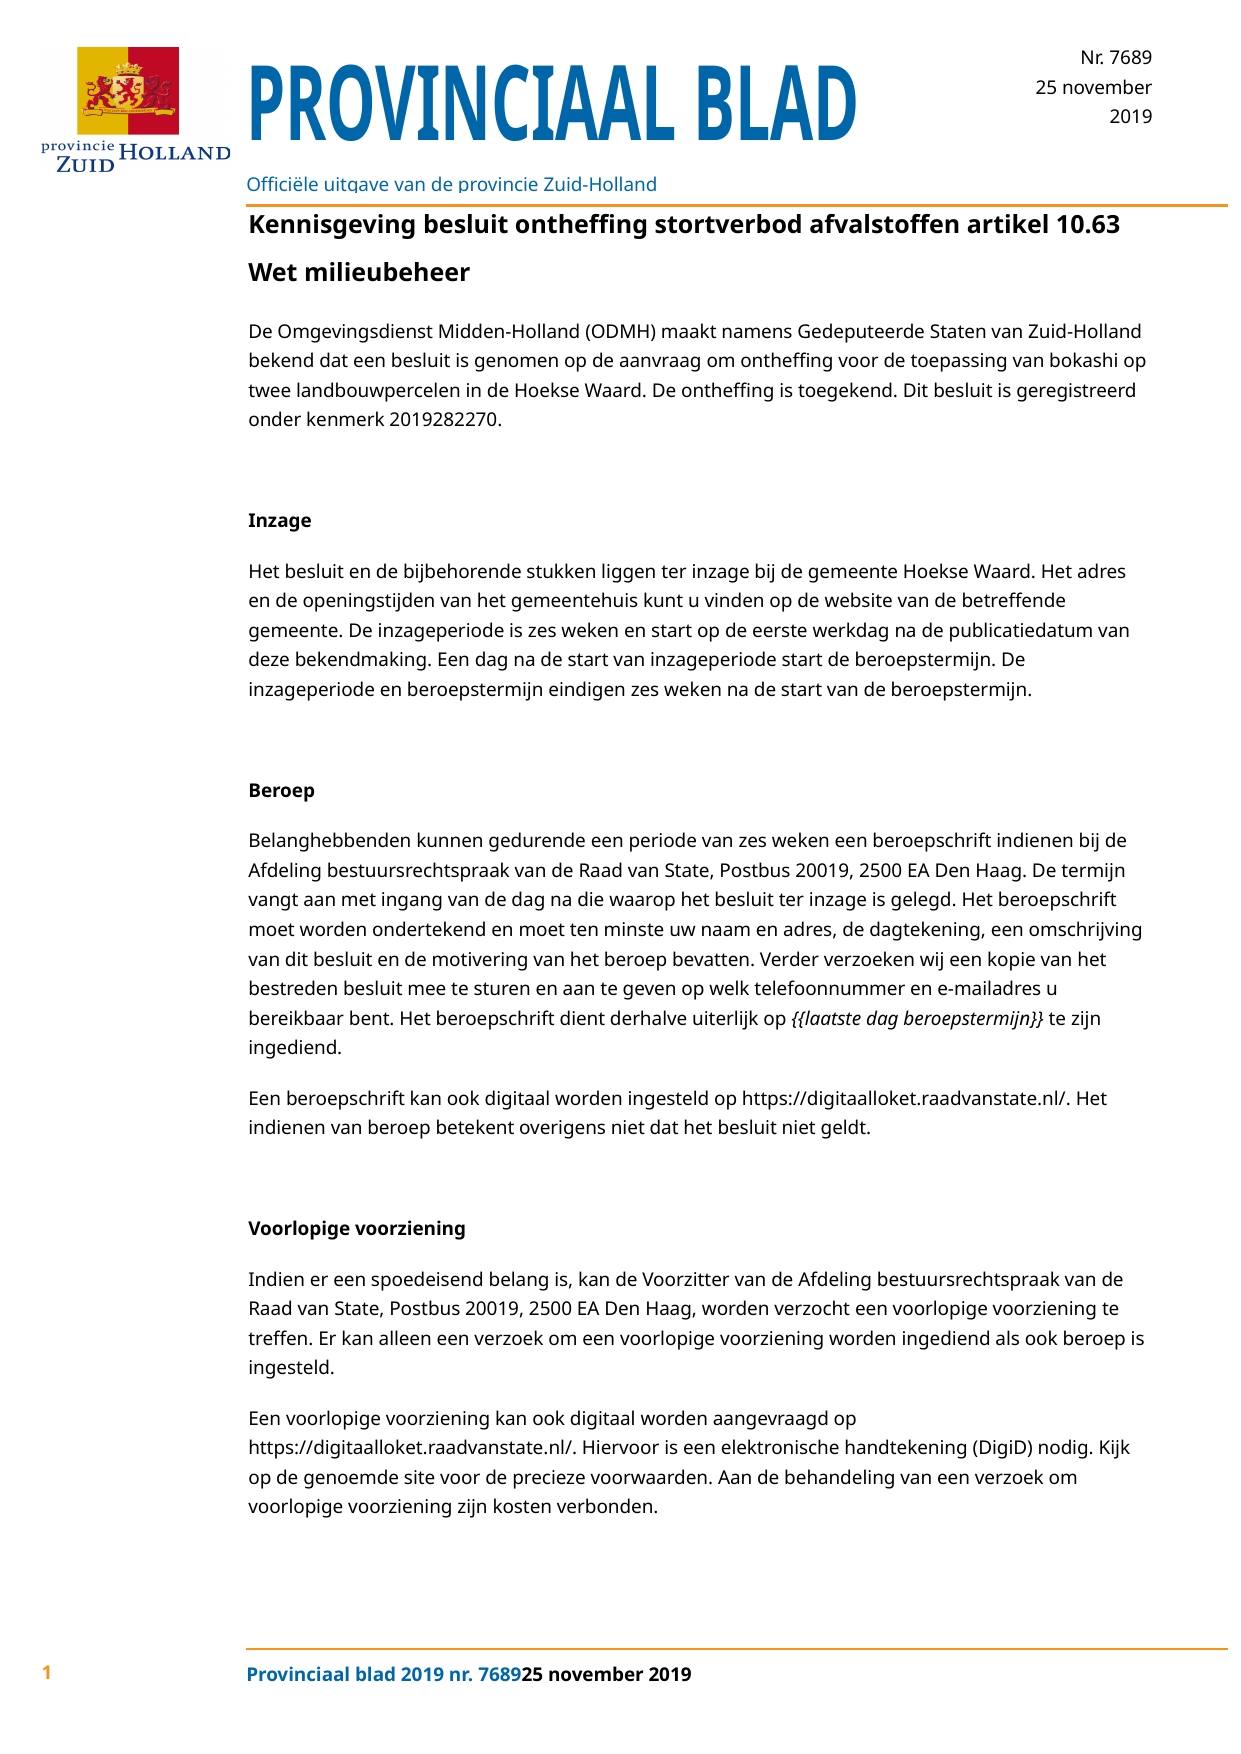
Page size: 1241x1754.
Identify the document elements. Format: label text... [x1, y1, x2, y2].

text Een voorlopige voorziening kan ook digitaal worden aangevraagd op https://digitaalloket.raadvanstate.nl/. Hiervoor is een elektronische handtekening (DigiD) nodig. Kijk op de genoemde site voor de precieze voorwaarden. Aan de behandeling van een verzoek om voorlopige voorziening zijn kosten verbonden. [248, 1405, 1152, 1519]
text Belanghebbenden kunnen gedurende een periode van zes weken een beroepschrift indienen bij de Afdeling bestuursrechtspraak van de Raad van State, Postbus 20019, 2500 EA Den Haag. De termijn vangt aan met ingang van de dag na die waarop het besluit ter inzage is gelegd. Het beroepschrift moet worden ondertekend en moet ten minste uw naam en adres, de dagtekening, een omschrijving van dit besluit en de motivering van het beroep bevatten. Verder verzoeken wij een kopie van het bestreden besluit mee te sturen en aan te geven op welk telefoonnummer en e-mailadres u bereikbaar bent. Het beroepschrift dient derhalve uiterlijk op {{laatste dag beroepstermijn}} te zijn ingediend. [248, 827, 1152, 1060]
text Een beroepschrift kan ook digitaal worden ingesteld op https://digitaalloket.raadvanstate.nl/. Het indienen van beroep betekent overigens niet dat het besluit niet geldt. [248, 1085, 1152, 1140]
text Het besluit en de bijbehorende stukken liggen ter inzage bij de gemeente Hoekse Waard. Het adres en de openingstijden van het gemeentehuis kunt u vinden op de website van de betreffende gemeente. De inzageperiode is zes weken en start op de eerste werkdag na de publicatiedatum van deze bekendmaking. Een dag na de start van inzageperiode start de beroepstermijn. De inzageperiode en beroepstermijn eindigen zes weken na de start van de beroepstermijn. [248, 558, 1152, 702]
text Indien er een spoedeisend belang is, kan de Voorzitter van de Afdeling bestuursrechtspraak van de Raad van State, Postbus 20019, 2500 EA Den Haag, worden verzocht een voorlopige voorziening te treffen. Er kan alleen een verzoek om een voorlopige voorziening worden ingediend als ook beroep is ingesteld. [248, 1266, 1152, 1380]
text Voorlopige voorziening [248, 1215, 1152, 1241]
text De Omgevingsdienst Midden-Holland (ODMH) maakt namens Gedeputeerde Staten van Zuid-Holland bekend dat een besluit is genomen op de aanvraag om ontheffing voor de toepassing van bokashi op twee landbouwpercelen in de Hoekse Waard. De ontheffing is toegekend. Dit besluit is geregistreerd onder kenmerk 2019282270. [248, 318, 1152, 432]
text Beroep [248, 777, 1152, 803]
picture [41, 47, 231, 172]
text Kennisgeving besluit ontheffing stortverbod afvalstoffen artikel 10.63 Wet milieubeheer [248, 207, 1152, 288]
text Inzage [248, 507, 1152, 533]
